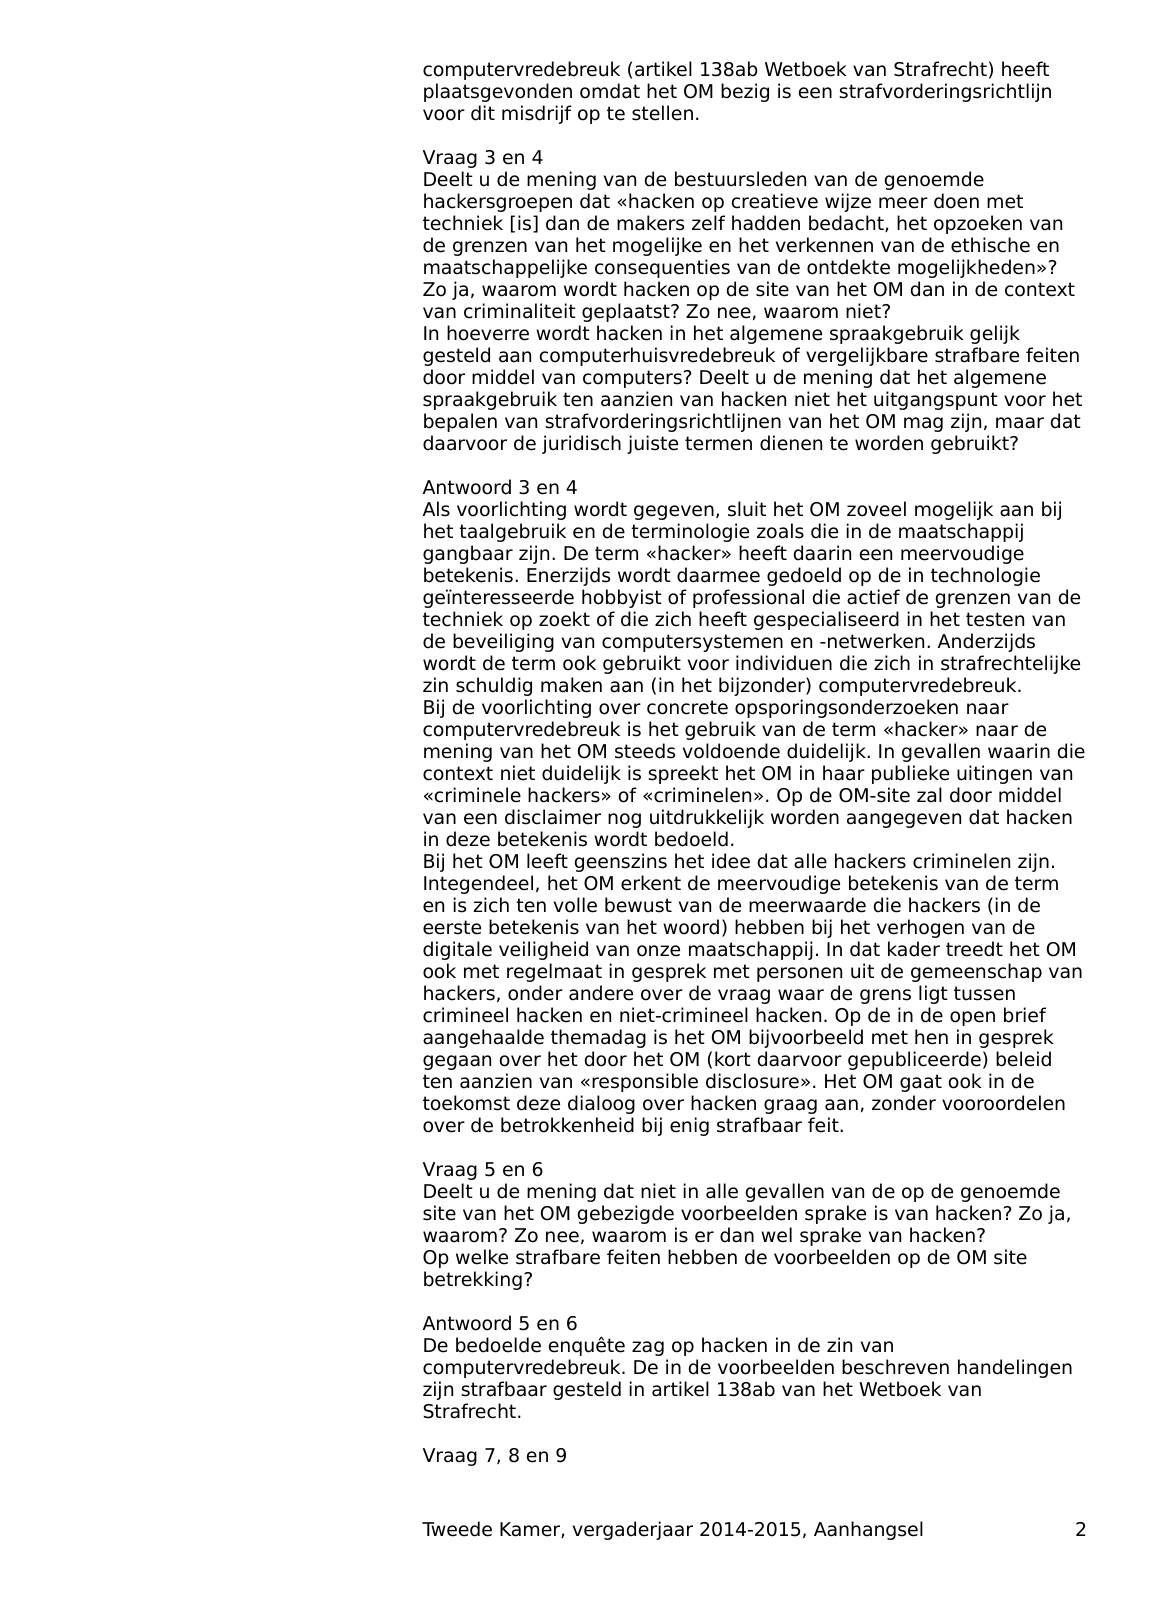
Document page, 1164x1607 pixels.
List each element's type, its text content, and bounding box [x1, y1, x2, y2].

text De bedoelde enquête zag op hacken in de zin van computervredebreuk. De in de voorbeelden beschreven handelingen zijn strafbaar gesteld in artikel 138ab van het Wetboek van Strafrecht. [422, 1335, 1087, 1423]
text Vraag 5 en 6 [422, 1159, 1087, 1181]
text Als voorlichting wordt gegeven, sluit het OM zoveel mogelijk aan bij het taalgebruik en de terminologie zoals die in de maatschappij gangbaar zijn. De term «hacker» heeft daarin een meervoudige betekenis. Enerzijds wordt daarmee gedoeld op de in technologie geïnteresseerde hobbyist of professional die actief de grenzen van de techniek op zoekt of die zich heeft gespecialiseerd in het testen van de beveiliging van computersystemen en -netwerken. Anderzijds wordt de term ook gebruikt voor individuen die zich in strafrechtelijke zin schuldig maken aan (in het bijzonder) computervredebreuk. [422, 499, 1087, 697]
text Deelt u de mening van de bestuursleden van de genoemde hackersgroepen dat «hacken op creatieve wijze meer doen met techniek [is] dan de makers zelf hadden bedacht, het opzoeken van de grenzen van het mogelijke en het verkennen van de ethische en maatschappelijke consequenties van de ontdekte mogelijkheden»? Zo ja, waarom wordt hacken op de site van het OM dan in de context van criminaliteit geplaatst? Zo nee, waarom niet? [422, 169, 1087, 323]
text Vraag 7, 8 en 9 [422, 1445, 1087, 1467]
text Antwoord 5 en 6 [422, 1313, 1087, 1335]
text Vraag 3 en 4 [422, 147, 1087, 169]
text Deelt u de mening dat niet in alle gevallen van de op de genoemde site van het OM gebezigde voorbeelden sprake is van hacken? Zo ja, waarom? Zo nee, waarom is er dan wel sprake van hacken? [422, 1181, 1087, 1247]
text Antwoord 3 en 4 [422, 477, 1087, 499]
text Bij de voorlichting over concrete opsporingsonderzoeken naar computervredebreuk is het gebruik van de term «hacker» naar de mening van het OM steeds voldoende duidelijk. In gevallen waarin die context niet duidelijk is spreekt het OM in haar publieke uitingen van «criminele hackers» of «criminelen». Op de OM-site zal door middel van een disclaimer nog uitdrukkelijk worden aangegeven dat hacken in deze betekenis wordt bedoeld. [422, 697, 1087, 851]
text In hoeverre wordt hacken in het algemene spraakgebruik gelijk gesteld aan computerhuisvredebreuk of vergelijkbare strafbare feiten door middel van computers? Deelt u de mening dat het algemene spraakgebruik ten aanzien van hacken niet het uitgangspunt voor het bepalen van strafvorderingsrichtlijnen van het OM mag zijn, maar dat daarvoor de juridisch juiste termen dienen te worden gebruikt? [422, 323, 1087, 455]
text computervredebreuk (artikel 138ab Wetboek van Strafrecht) heeft plaatsgevonden omdat het OM bezig is een strafvorderingsrichtlijn voor dit misdrijf op te stellen. [422, 59, 1087, 125]
text Op welke strafbare feiten hebben de voorbeelden op de OM site betrekking? [422, 1247, 1087, 1291]
text Bij het OM leeft geenszins het idee dat alle hackers criminelen zijn. Integendeel, het OM erkent de meervoudige betekenis van de term en is zich ten volle bewust van de meerwaarde die hackers (in de eerste betekenis van het woord) hebben bij het verhogen van de digitale veiligheid van onze maatschappij. In dat kader treedt het OM ook met regelmaat in gesprek met personen uit de gemeenschap van hackers, onder andere over de vraag waar de grens ligt tussen crimineel hacken en niet-crimineel hacken. Op de in de open brief aangehaalde themadag is het OM bijvoorbeeld met hen in gesprek gegaan over het door het OM (kort daarvoor gepubliceerde) beleid ten aanzien van «responsible disclosure». Het OM gaat ook in de toekomst deze dialoog over hacken graag aan, zonder vooroordelen over de betrokkenheid bij enig strafbaar feit. [422, 851, 1087, 1136]
